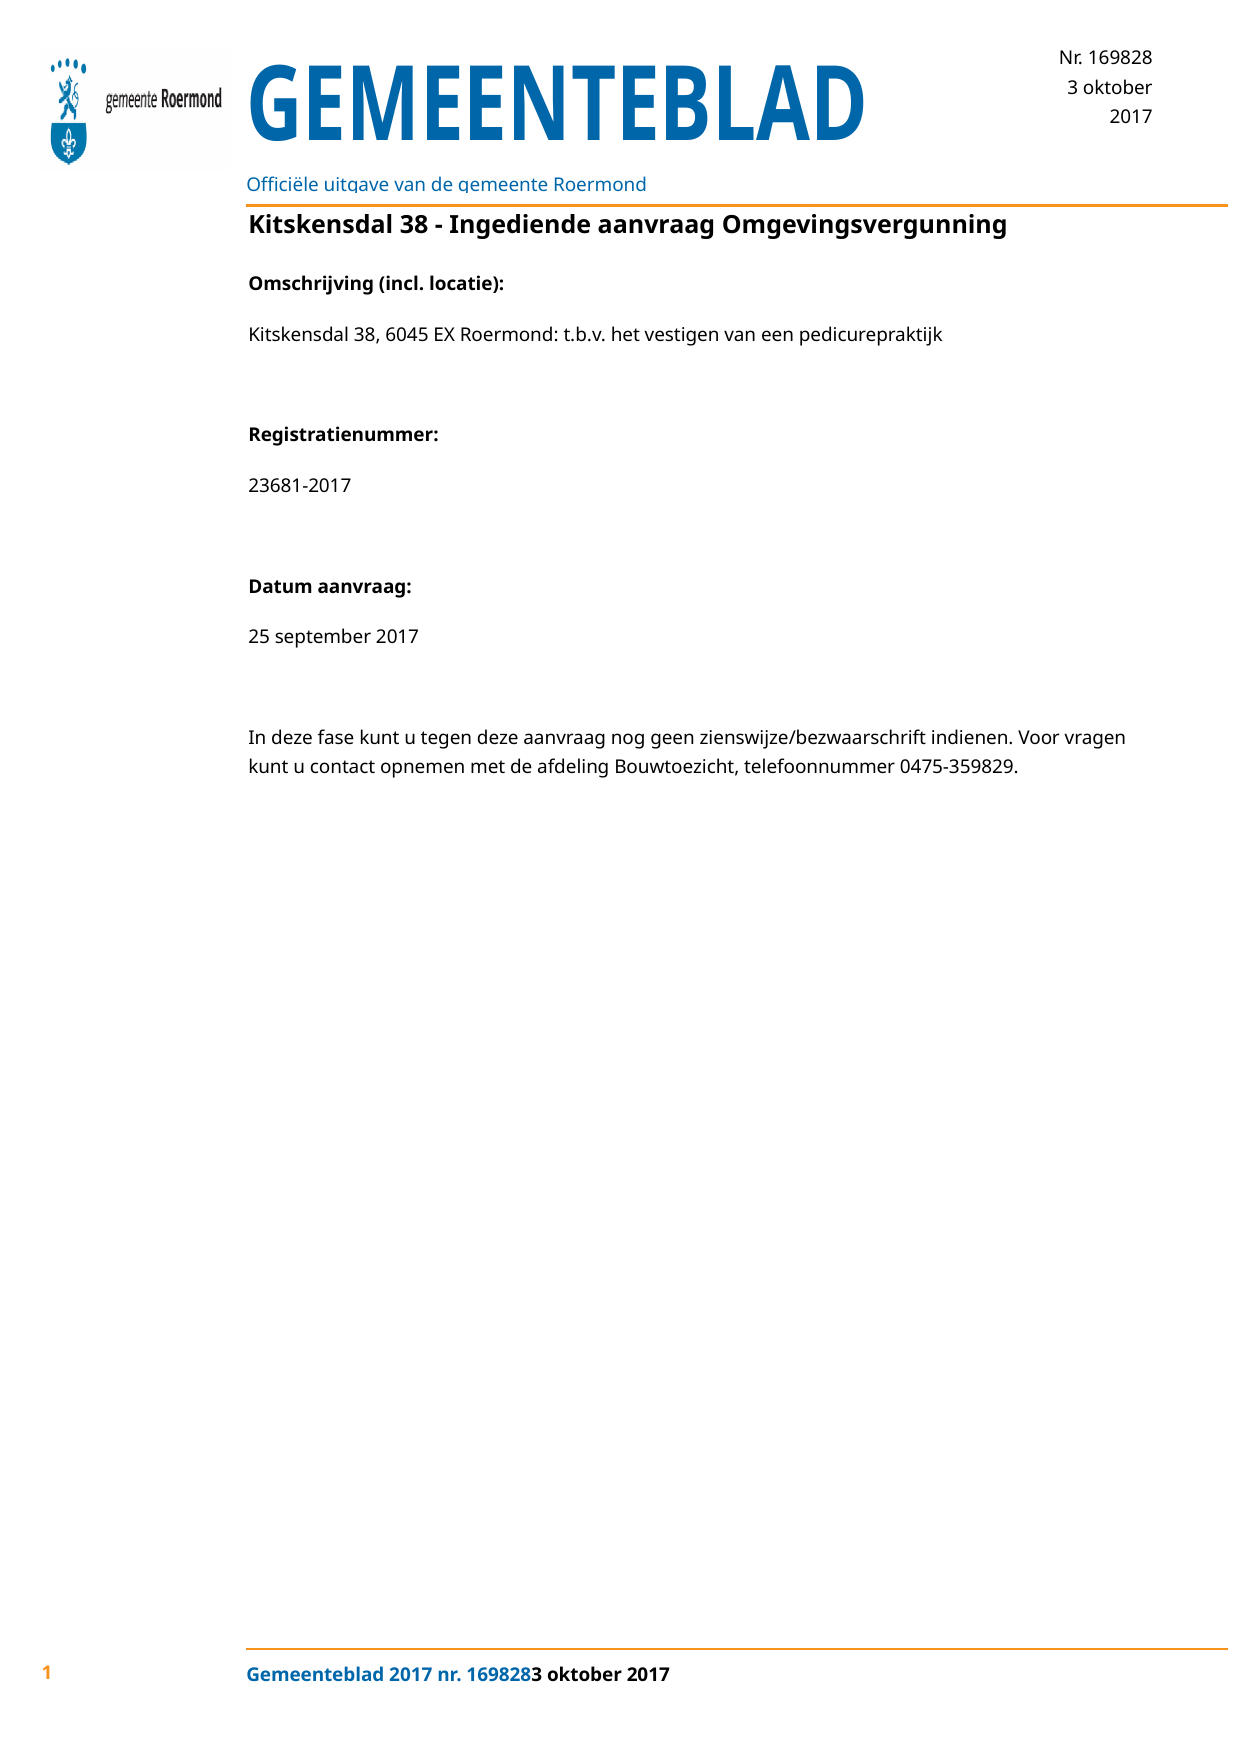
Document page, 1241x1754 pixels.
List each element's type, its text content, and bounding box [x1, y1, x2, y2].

text Datum aanvraag: [248, 573, 1152, 598]
text Kitskensdal 38, 6045 EX Roermond: t.b.v. het vestigen van een pedicurepraktijk [248, 321, 1152, 346]
text Omschrijving (incl. locatie): [248, 270, 1152, 296]
text Registratienummer: [248, 422, 1152, 447]
text In deze fase kunt u tegen deze aanvraag nog geen zienswijze/bezwaarschrift indienen. Voor vragen kunt u contact opnemen met de afdeling Bouwtoezicht, telefoonnummer 0475-359829. [248, 724, 1152, 779]
text 23681-2017 [248, 472, 1152, 498]
picture [41, 47, 231, 172]
text 25 september 2017 [248, 623, 1152, 649]
text Kitskensdal 38 - Ingediende aanvraag Omgevingsvergunning [248, 207, 1152, 241]
